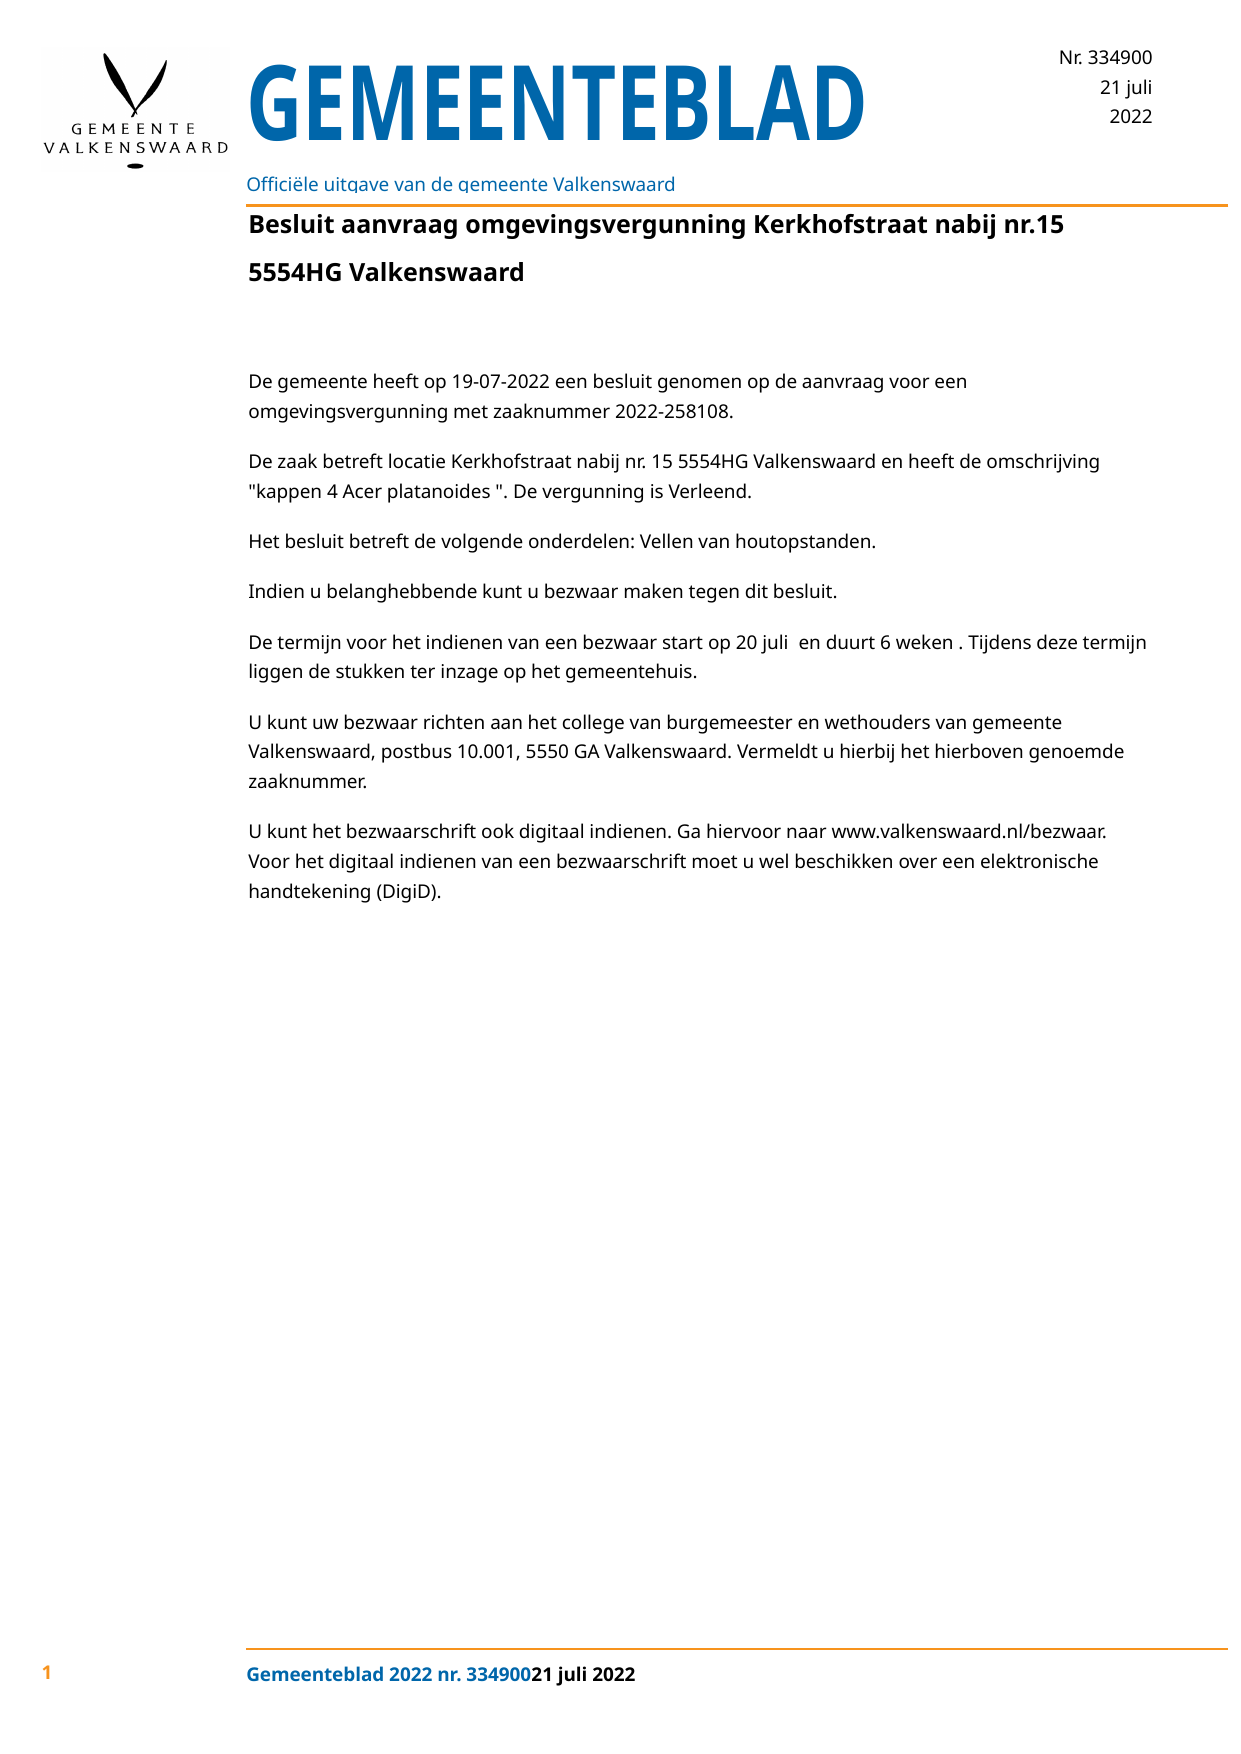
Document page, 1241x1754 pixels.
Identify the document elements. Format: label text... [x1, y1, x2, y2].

text Indien u belanghebbende kunt u bezwaar maken tegen dit besluit. [248, 579, 1152, 604]
text De zaak betreft locatie Kerkhofstraat nabij nr. 15 5554HG Valkenswaard en heeft de omschrijving "kappen 4 Acer platanoides ". De vergunning is Verleend. [248, 448, 1152, 504]
picture [41, 47, 231, 172]
text De gemeente heeft op 19-07-2022 een besluit genomen op de aanvraag voor een omgevingsvergunning met zaaknummer 2022-258108. [248, 368, 1152, 424]
text U kunt uw bezwaar richten aan het college van burgemeester en wethouders van gemeente Valkenswaard, postbus 10.001, 5550 GA Valkenswaard. Vermeldt u hierbij het hierboven genoemde zaaknummer. [248, 709, 1152, 794]
text U kunt het bezwaarschrift ook digitaal indienen. Ga hiervoor naar www.valkenswaard.nl/bezwaar. Voor het digitaal indienen van een bezwaarschrift moet u wel beschikken over een elektronische handtekening (DigiD). [248, 819, 1152, 904]
text Het besluit betreft de volgende onderdelen: Vellen van houtopstanden. [248, 528, 1152, 554]
text De termijn voor het indienen van een bezwaar start op 20 juli en duurt 6 weken . Tijdens deze termijn liggen de stukken ter inzage op het gemeentehuis. [248, 629, 1152, 684]
text Besluit aanvraag omgevingsvergunning Kerkhofstraat nabij nr.15 5554HG Valkenswaard [248, 207, 1152, 288]
